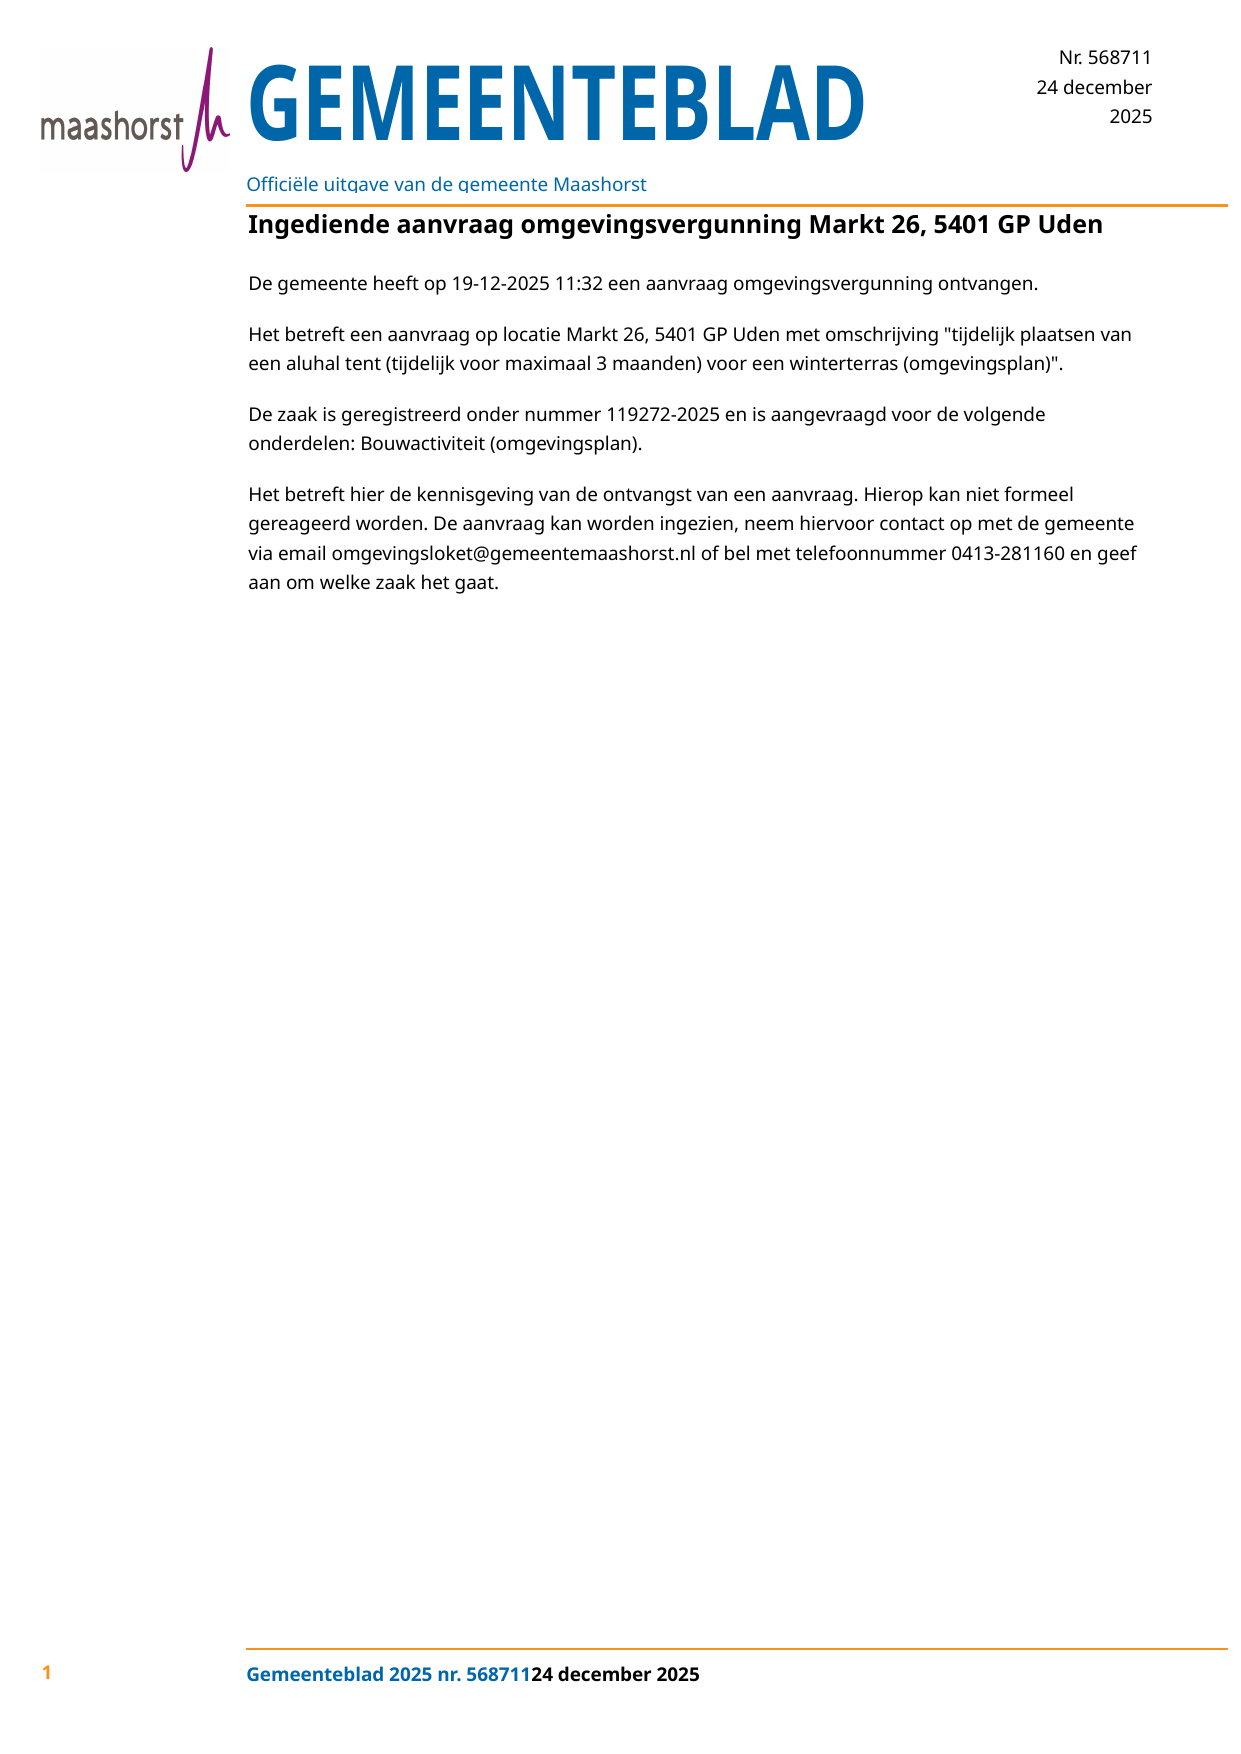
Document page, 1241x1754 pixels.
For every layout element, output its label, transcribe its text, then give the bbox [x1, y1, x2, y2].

text De gemeente heeft op 19-12-2025 11:32 een aanvraag omgevingsvergunning ontvangen. [248, 270, 1152, 296]
text De zaak is geregistreerd onder nummer 119272-2025 en is aangevraagd voor de volgende onderdelen: Bouwactiviteit (omgevingsplan). [248, 401, 1152, 456]
text Het betreft hier de kennisgeving van de ontvangst van een aanvraag. Hierop kan niet formeel gereageerd worden. De aanvraag kan worden ingezien, neem hiervoor contact op met de gemeente via email omgevingsloket@gemeentemaashorst.nl of bel met telefoonnummer 0413-281160 en geef aan om welke zaak het gaat. [248, 481, 1152, 595]
picture [41, 47, 231, 172]
text Ingediende aanvraag omgevingsvergunning Markt 26, 5401 GP Uden [248, 207, 1152, 241]
text Het betreft een aanvraag op locatie Markt 26, 5401 GP Uden met omschrijving "tijdelijk plaatsen van een aluhal tent (tijdelijk voor maximaal 3 maanden) voor een winterterras (omgevingsplan)". [248, 321, 1152, 376]
